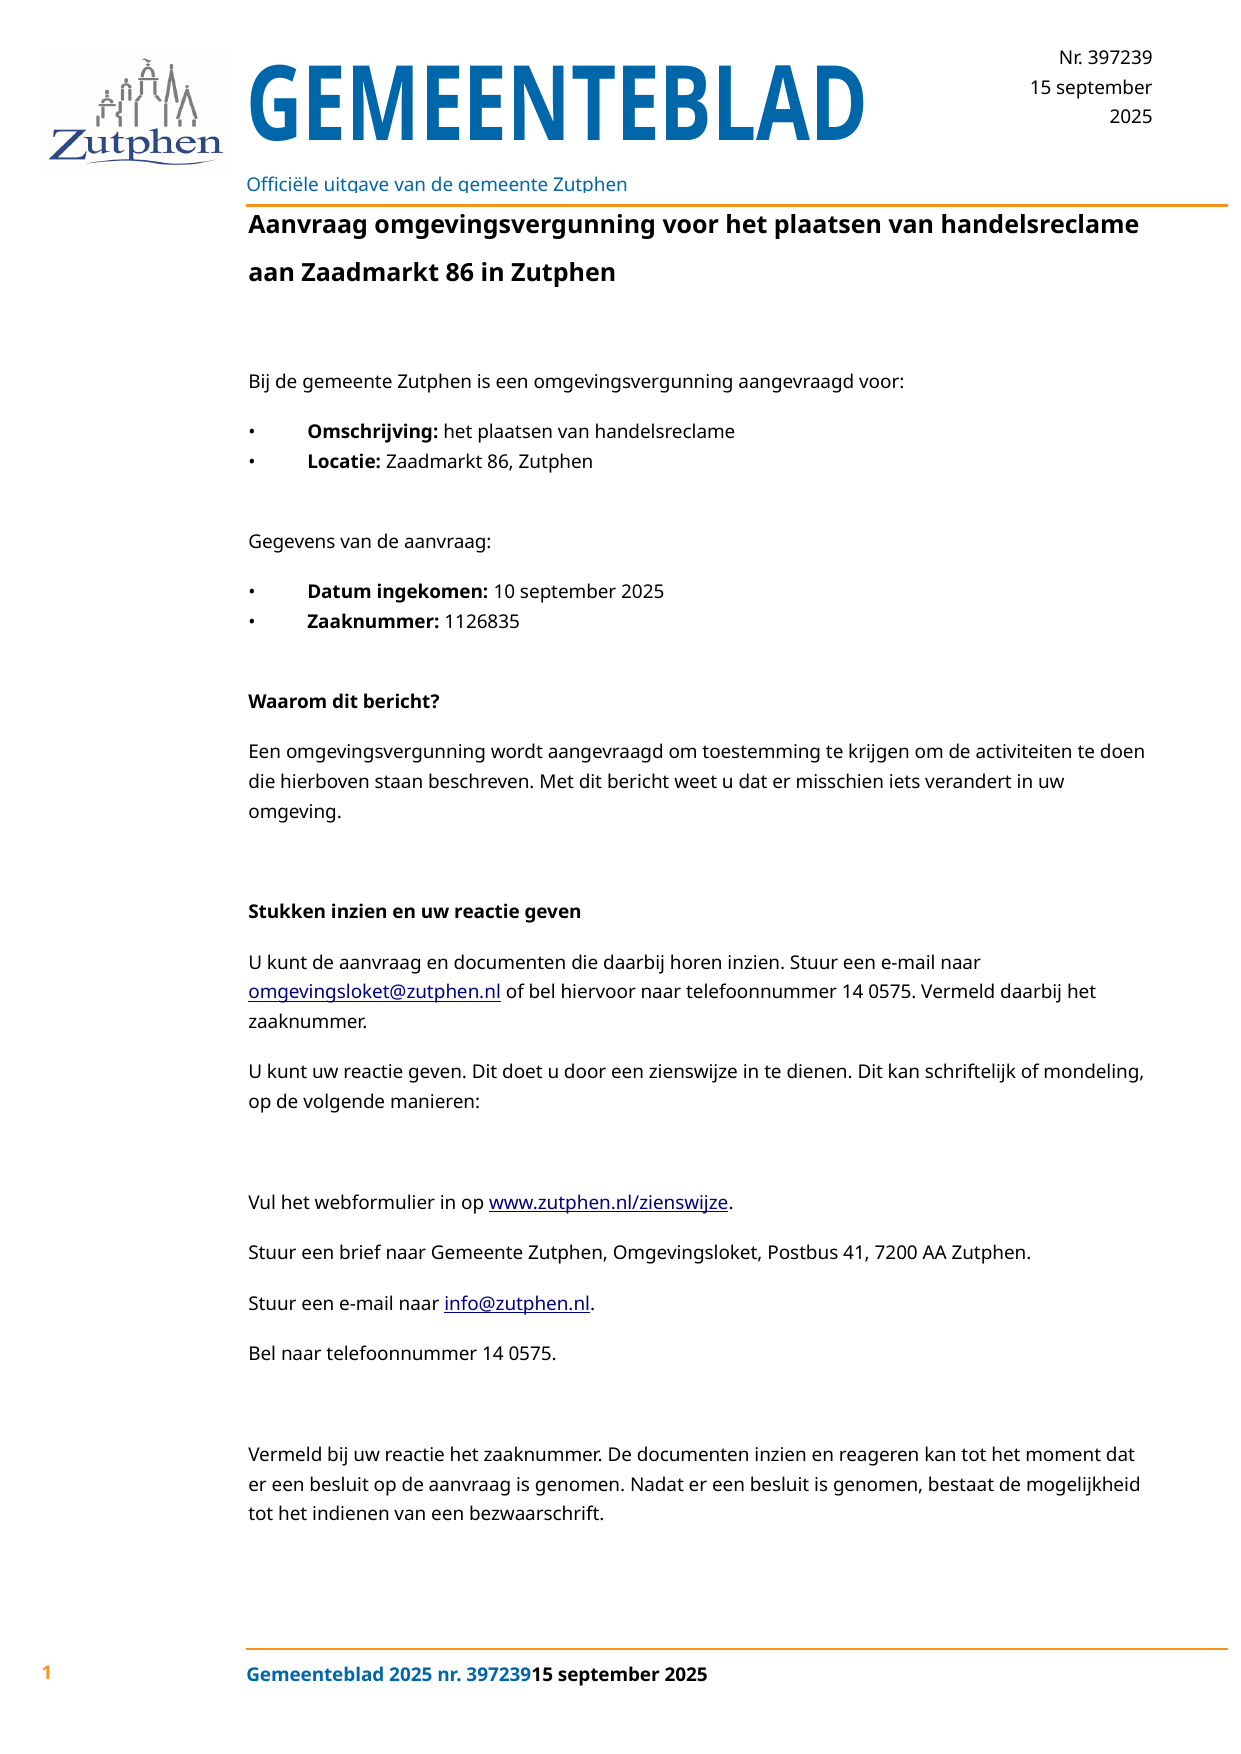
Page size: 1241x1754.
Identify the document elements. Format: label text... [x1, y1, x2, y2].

text Stuur een e-mail naar info@zutphen.nl. [248, 1290, 1152, 1316]
text Aanvraag omgevingsvergunning voor het plaatsen van handelsreclame aan Zaadmarkt 86 in Zutphen [248, 207, 1152, 288]
text Vul het webformulier in op www.zutphen.nl/zienswijze. [248, 1189, 1152, 1215]
text Stuur een brief naar Gemeente Zutphen, Omgevingsloket, Postbus 41, 7200 AA Zutphen. [248, 1239, 1152, 1265]
text Gegevens van de aanvraag: [248, 528, 1152, 554]
list Datum ingekomen: 10 september 2025 [248, 579, 1152, 604]
picture [41, 47, 231, 172]
text Waarom dit bericht? [248, 688, 1152, 714]
text Bij de gemeente Zutphen is een omgevingsvergunning aangevraagd voor: [248, 368, 1152, 394]
text U kunt uw reactie geven. Dit doet u door een zienswijze in te dienen. Dit kan schriftelijk of mondeling, op de volgende manieren: [248, 1059, 1152, 1114]
list Locatie: Zaadmarkt 86, Zutphen [248, 448, 1152, 474]
text Stukken inzien en uw reactie geven [248, 899, 1152, 924]
text Een omgevingsvergunning wordt aangevraagd om toestemming te krijgen om de activiteiten te doen die hierboven staan beschreven. Met dit bericht weet u dat er misschien iets verandert in uw omgeving. [248, 739, 1152, 824]
list Omschrijving: het plaatsen van handelsreclame [248, 419, 1152, 444]
text Bel naar telefoonnummer 14 0575. [248, 1340, 1152, 1366]
list Zaaknummer: 1126835 [248, 608, 1152, 634]
text U kunt de aanvraag en documenten die daarbij horen inzien. Stuur een e-mail naar omgevingsloket@zutphen.nl of bel hiervoor naar telefoonnummer 14 0575. Vermeld daarbij het zaaknummer. [248, 949, 1152, 1034]
text Vermeld bij uw reactie het zaaknummer. De documenten inzien en reageren kan tot het moment dat er een besluit op de aanvraag is genomen. Nadat er een besluit is genomen, bestaat de mogelijkheid tot het indienen van een bezwaarschrift. [248, 1441, 1152, 1526]
